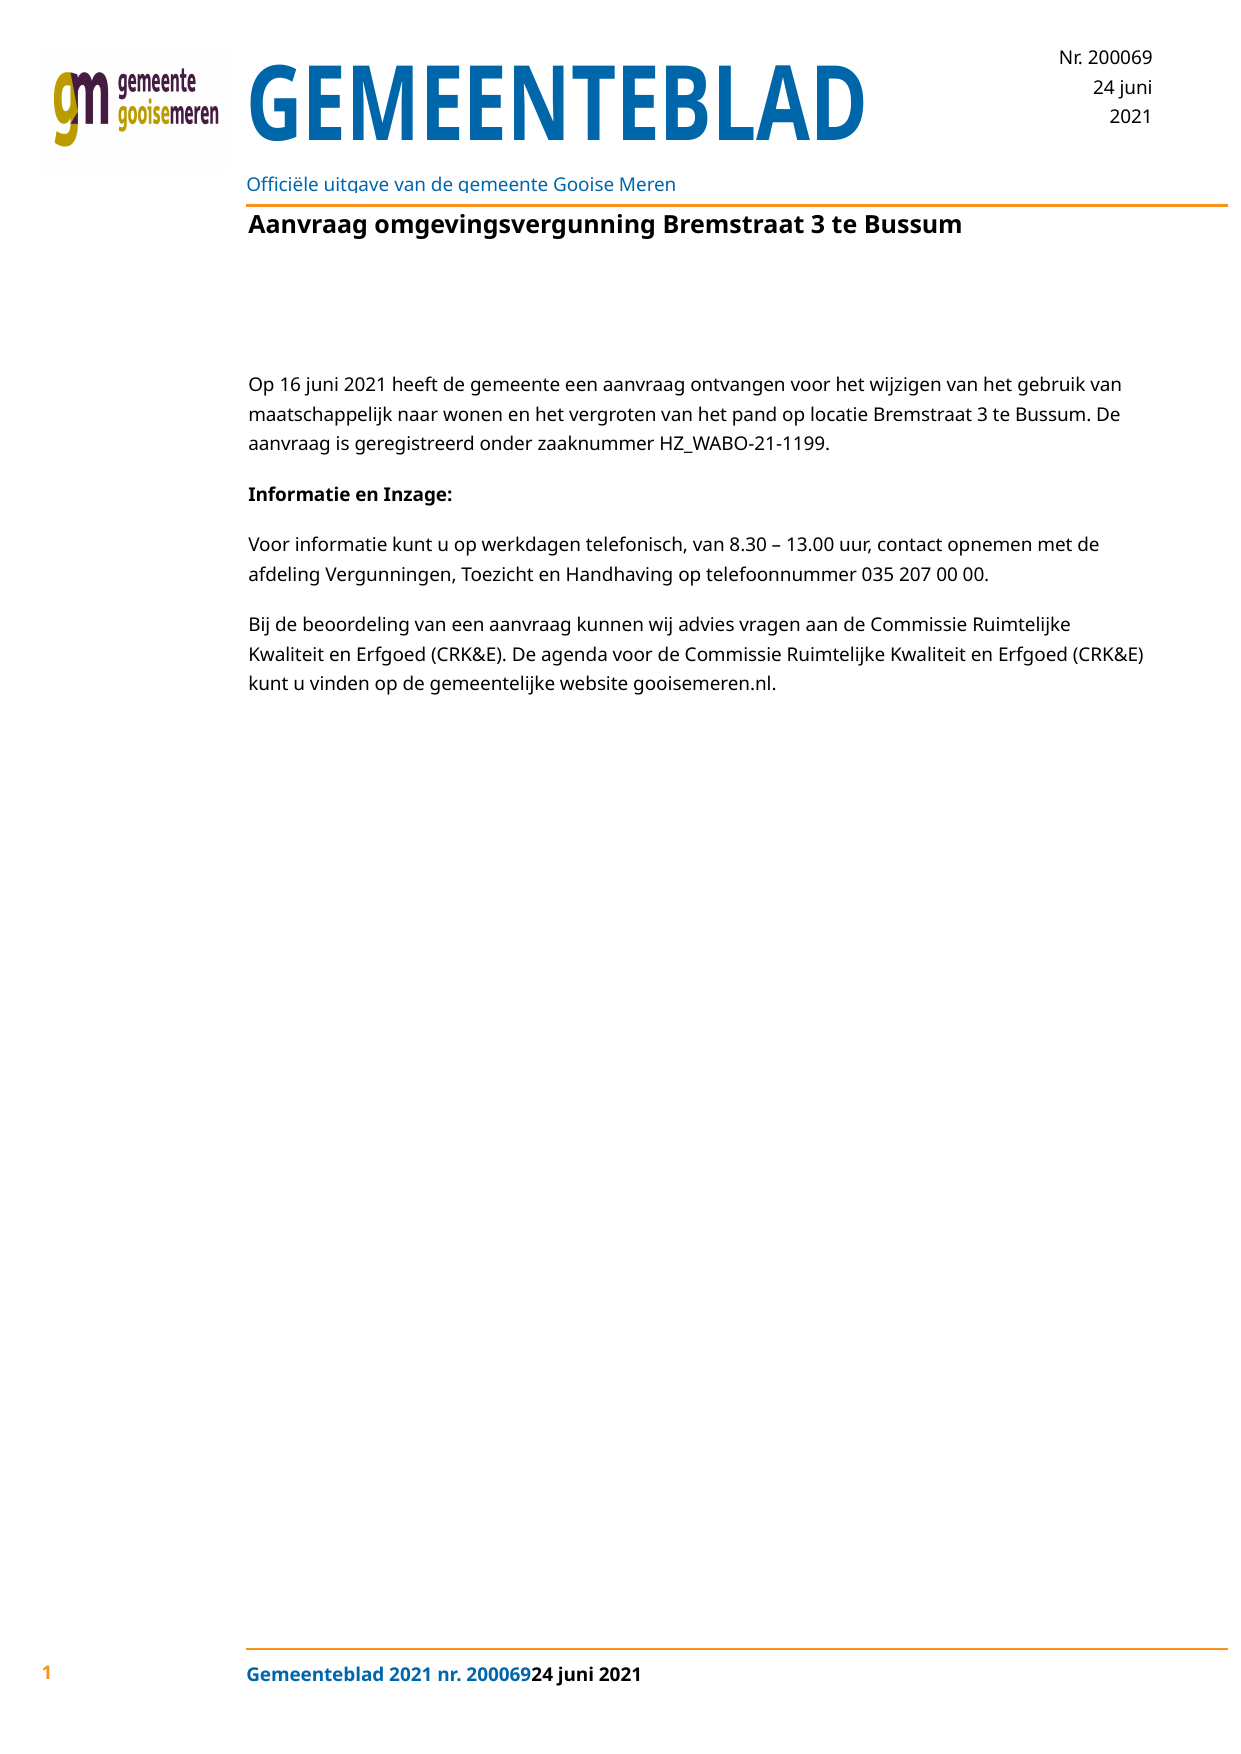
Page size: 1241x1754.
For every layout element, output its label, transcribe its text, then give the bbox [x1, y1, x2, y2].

picture [41, 47, 231, 172]
text Aanvraag omgevingsvergunning Bremstraat 3 te Bussum [248, 207, 1152, 241]
text Op 16 juni 2021 heeft de gemeente een aanvraag ontvangen voor het wijzigen van het gebruik van maatschappelijk naar wonen en het vergroten van het pand op locatie Bremstraat 3 te Bussum. De aanvraag is geregistreerd onder zaaknummer HZ_WABO-21-1199. [248, 371, 1152, 456]
text Voor informatie kunt u op werkdagen telefonisch, van 8.30 – 13.00 uur, contact opnemen met de afdeling Vergunningen, Toezicht en Handhaving op telefoonnummer 035 207 00 00. [248, 531, 1152, 586]
text Informatie en Inzage: [248, 481, 1152, 506]
text Bij de beoordeling van een aanvraag kunnen wij advies vragen aan de Commissie Ruimtelijke Kwaliteit en Erfgoed (CRK&E). De agenda voor de Commissie Ruimtelijke Kwaliteit en Erfgoed (CRK&E) kunt u vinden op de gemeentelijke website gooisemeren.nl. [248, 611, 1152, 696]
